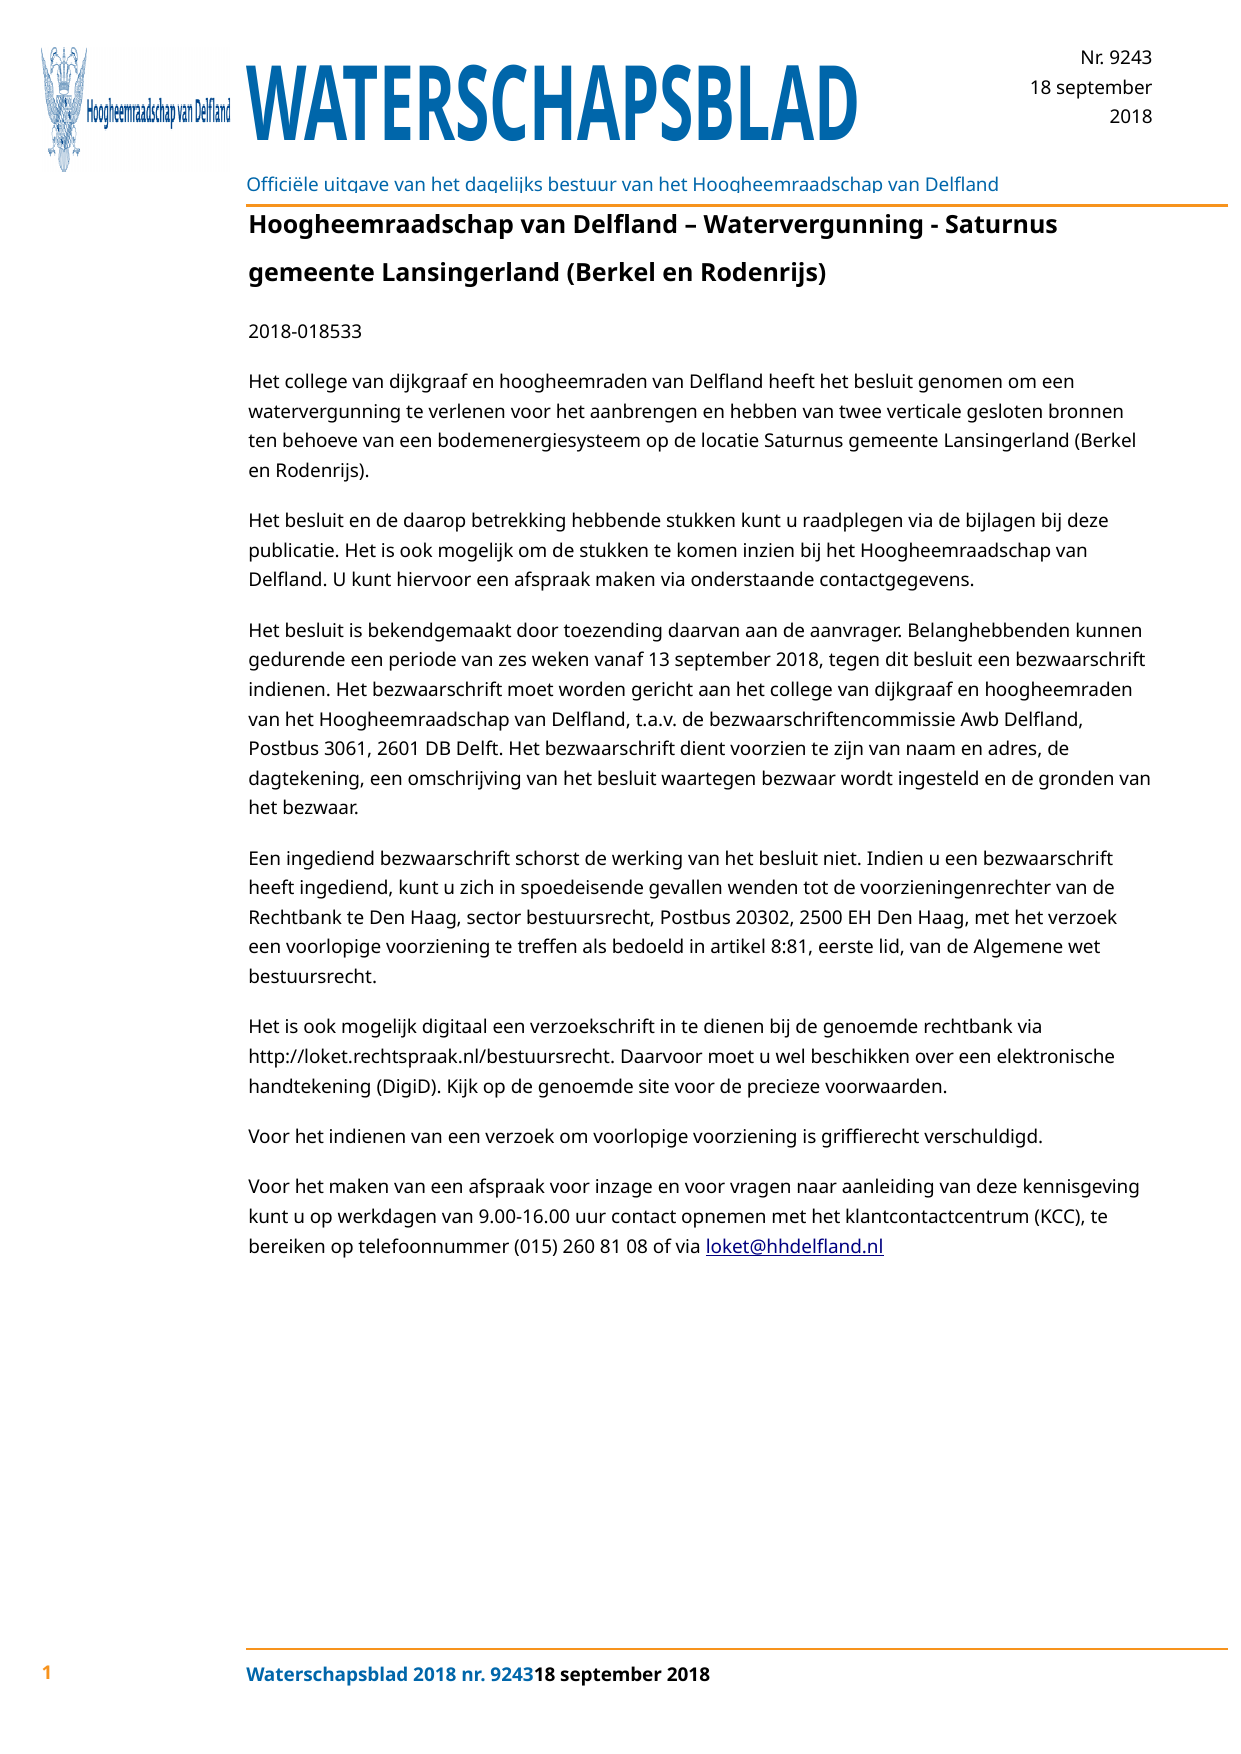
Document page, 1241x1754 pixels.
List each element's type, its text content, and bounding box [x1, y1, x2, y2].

text Het is ook mogelijk digitaal een verzoekschrift in te dienen bij de genoemde rechtbank via http://loket.rechtspraak.nl/bestuursrecht. Daarvoor moet u wel beschikken over een elektronische handtekening (DigiD). Kijk op de genoemde site voor de precieze voorwaarden. [248, 1014, 1152, 1099]
text Het besluit is bekendgemaakt door toezending daarvan aan de aanvrager. Belanghebbenden kunnen gedurende een periode van zes weken vanaf 13 september 2018, tegen dit besluit een bezwaarschrift indienen. Het bezwaarschrift moet worden gericht aan het college van dijkgraaf en hoogheemraden van het Hoogheemraadschap van Delfland, t.a.v. de bezwaarschriftencommissie Awb Delfland, Postbus 3061, 2601 DB Delft. Het bezwaarschrift dient voorzien te zijn van naam en adres, de dagtekening, een omschrijving van het besluit waartegen bezwaar wordt ingesteld en de gronden van het bezwaar. [248, 617, 1152, 820]
picture [41, 47, 231, 172]
text Voor het indienen van een verzoek om voorlopige voorziening is griffierecht verschuldigd. [248, 1123, 1152, 1149]
text Het besluit en de daarop betrekking hebbende stukken kunt u raadplegen via de bijlagen bij deze publicatie. Het is ook mogelijk om de stukken te komen inzien bij het Hoogheemraadschap van Delfland. U kunt hiervoor een afspraak maken via onderstaande contactgegevens. [248, 507, 1152, 592]
text 2018-018533 [248, 318, 1152, 344]
text Een ingediend bezwaarschrift schorst de werking van het besluit niet. Indien u een bezwaarschrift heeft ingediend, kunt u zich in spoedeisende gevallen wenden tot de voorzieningenrechter van de Rechtbank te Den Haag, sector bestuursrecht, Postbus 20302, 2500 EH Den Haag, met het verzoek een voorlopige voorziening te treffen als bedoeld in artikel 8:81, eerste lid, van de Algemene wet bestuursrecht. [248, 845, 1152, 989]
text Hoogheemraadschap van Delfland – Watervergunning - Saturnus gemeente Lansingerland (Berkel en Rodenrijs) [248, 207, 1152, 288]
text Het college van dijkgraaf en hoogheemraden van Delfland heeft het besluit genomen om een watervergunning te verlenen voor het aanbrengen en hebben van twee verticale gesloten bronnen ten behoeve van een bodemenergiesysteem op de locatie Saturnus gemeente Lansingerland (Berkel en Rodenrijs). [248, 368, 1152, 483]
text Voor het maken van een afspraak voor inzage en voor vragen naar aanleiding van deze kennisgeving kunt u op werkdagen van 9.00-16.00 uur contact opnemen met het klantcontactcentrum (KCC), te bereiken op telefoonnummer (015) 260 81 08 of via loket@hhdelfland.nl [248, 1174, 1152, 1259]
